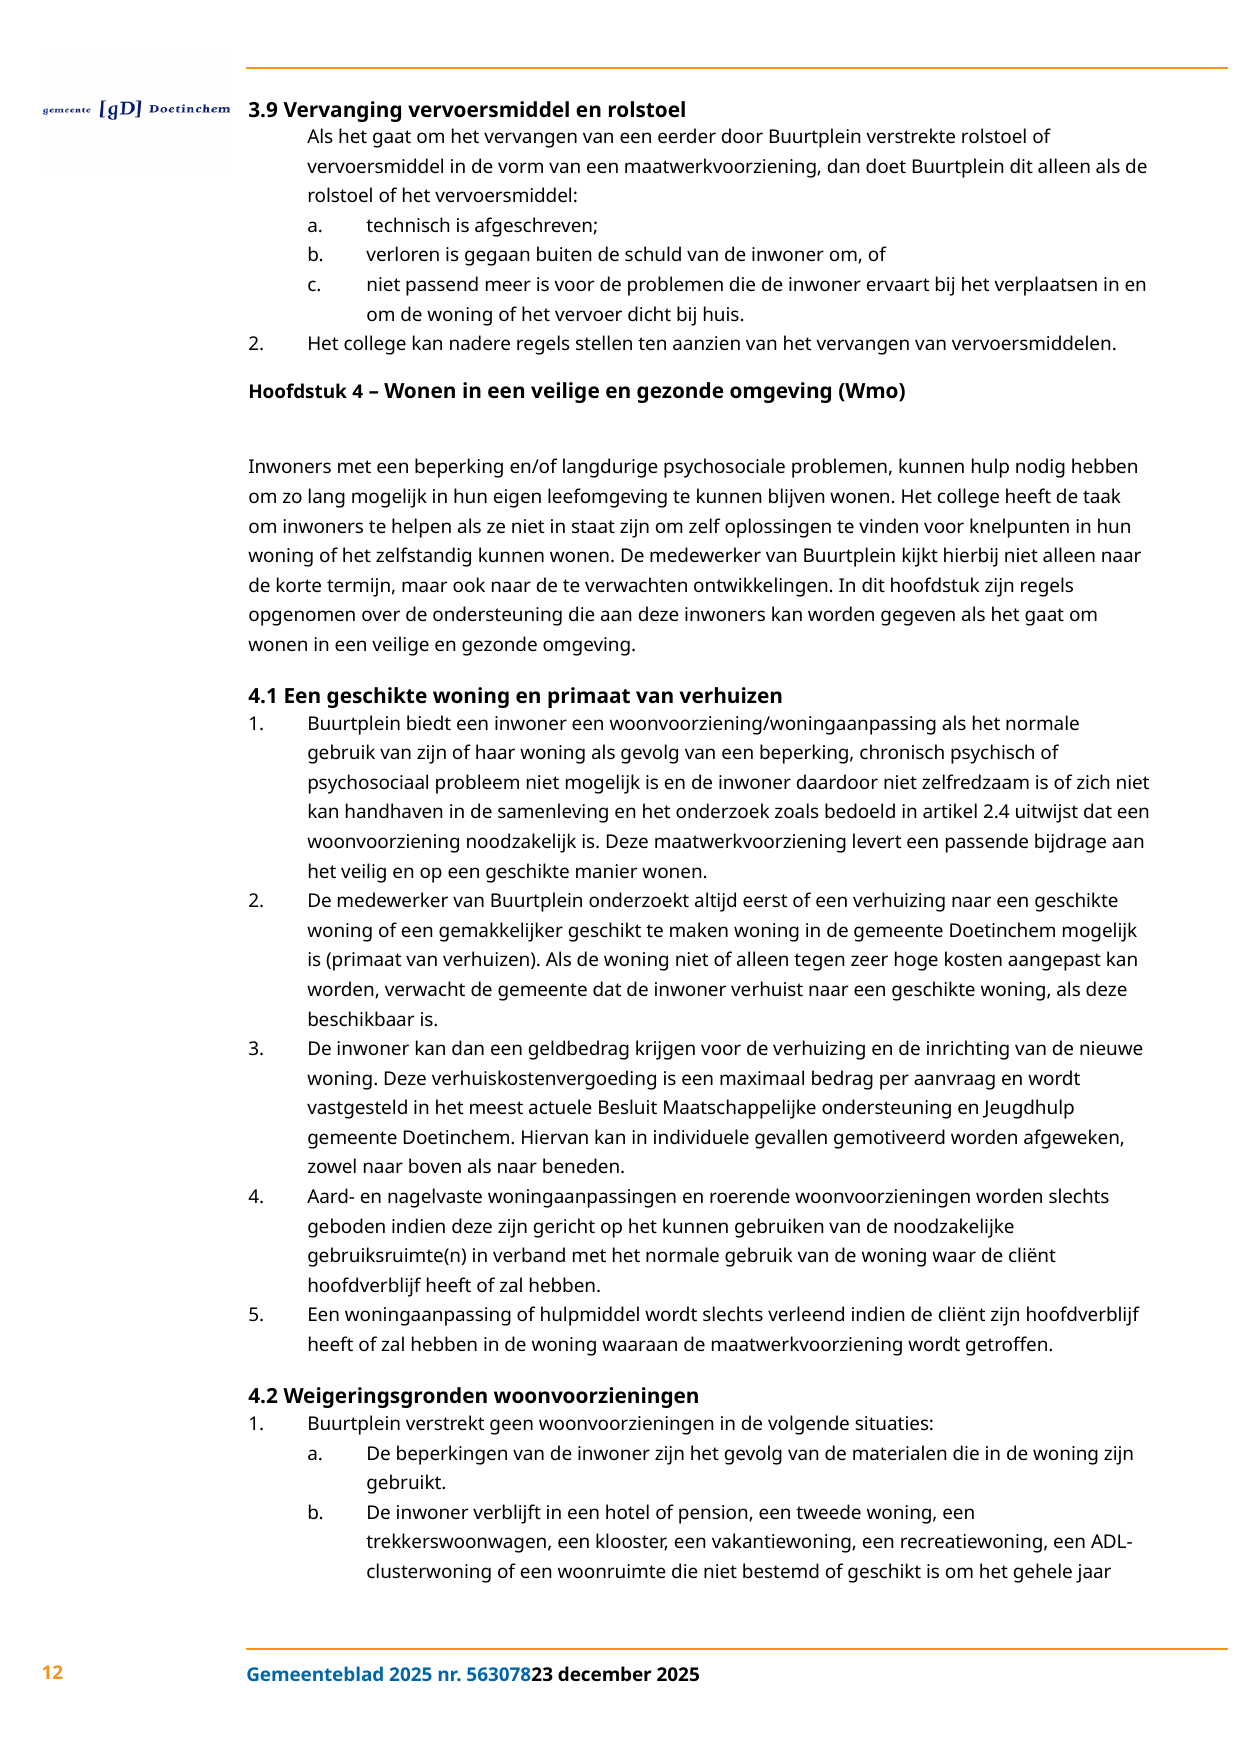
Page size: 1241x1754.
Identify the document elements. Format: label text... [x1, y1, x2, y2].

list Een woningaanpassing of hulpmiddel wordt slechts verleend indien de cliënt zijn hoofdverblijf heeft of zal hebben in de woning waaraan de maatwerkvoorziening wordt getroffen. [248, 1302, 1152, 1357]
text 4.1 Een geschikte woning en primaat van verhuizen [248, 682, 1152, 710]
list De inwoner verblijft in een hotel of pension, een tweede woning, een trekkerswoonwagen, een klooster, een vakantiewoning, een recreatiewoning, een ADL-clusterwoning of een woonruimte die niet bestemd of geschikt is om het gehele jaar [307, 1499, 1152, 1584]
list technisch is afgeschreven; [307, 212, 1152, 238]
picture [41, 47, 231, 172]
list De inwoner kan dan een geldbedrag krijgen voor de verhuizing en de inrichting van de nieuwe woning. Deze verhuiskostenvergoeding is een maximaal bedrag per aanvraag en wordt vastgesteld in het meest actuele Besluit Maatschappelijke ondersteuning en Jeugdhulp gemeente Doetinchem. Hiervan kan in individuele gevallen gemotiveerd worden afgeweken, zowel naar boven als naar beneden. [248, 1035, 1152, 1179]
text 3.9 Vervanging vervoersmiddel en rolstoel [248, 95, 1152, 123]
list niet passend meer is voor de problemen die de inwoner ervaart bij het verplaatsen in en om de woning of het vervoer dicht bij huis. [307, 271, 1152, 326]
text Inwoners met een beperking en/of langdurige psychosociale problemen, kunnen hulp nodig hebben om zo lang mogelijk in hun eigen leefomgeving te kunnen blijven wonen. Het college heeft de taak om inwoners te helpen als ze niet in staat zijn om zelf oplossingen te vinden voor knelpunten in hun woning of het zelfstandig kunnen wonen. De medewerker van Buurtplein kijkt hierbij niet alleen naar de korte termijn, maar ook naar de te verwachten ontwikkelingen. In dit hoofdstuk zijn regels opgenomen over de ondersteuning die aan deze inwoners kan worden gegeven als het gaat om wonen in een veilige en gezonde omgeving. [248, 454, 1152, 657]
list Buurtplein biedt een inwoner een woonvoorziening/woningaanpassing als het normale gebruik van zijn of haar woning als gevolg van een beperking, chronisch psychisch of psychosociaal probleem niet mogelijk is en de inwoner daardoor niet zelfredzaam is of zich niet kan handhaven in de samenleving en het onderzoek zoals bedoeld in artikel 2.4 uitwijst dat een woonvoorziening noodzakelijk is. Deze maatwerkvoorziening levert een passende bijdrage aan het veilig en op een geschikte manier wonen. [248, 710, 1152, 884]
list De beperkingen van de inwoner zijn het gevolg van de materialen die in de woning zijn gebruikt. [307, 1440, 1152, 1495]
text 4.2 Weigeringsgronden woonvoorzieningen [248, 1382, 1152, 1410]
list Als het gaat om het vervangen van een eerder door Buurtplein verstrekte rolstoel of vervoersmiddel in de vorm van een maatwerkvoorziening, dan doet Buurtplein dit alleen als de rolstoel of het vervoersmiddel: [248, 123, 1152, 208]
list Buurtplein verstrekt geen woonvoorzieningen in de volgende situaties: [248, 1410, 1152, 1436]
list Het college kan nadere regels stellen ten aanzien van het vervangen van vervoersmiddelen. [248, 330, 1152, 356]
list verloren is gegaan buiten de schuld van de inwoner om, of [307, 242, 1152, 267]
list De medewerker van Buurtplein onderzoekt altijd eerst of een verhuizing naar een geschikte woning of een gemakkelijker geschikt te maken woning in de gemeente Doetinchem mogelijk is (primaat van verhuizen). Als de woning niet of alleen tegen zeer hoge kosten aangepast kan worden, verwacht de gemeente dat de inwoner verhuist naar een geschikte woning, als deze beschikbaar is. [248, 887, 1152, 1032]
text Hoofdstuk 4 – Wonen in een veilige en gezonde omgeving (Wmo) [248, 376, 1152, 404]
list Aard- en nagelvaste woningaanpassingen en roerende woonvoorzieningen worden slechts geboden indien deze zijn gericht op het kunnen gebruiken van de noodzakelijke gebruiksruimte(n) in verband met het normale gebruik van de woning waar de cliënt hoofdverblijf heeft of zal hebben. [248, 1183, 1152, 1298]
